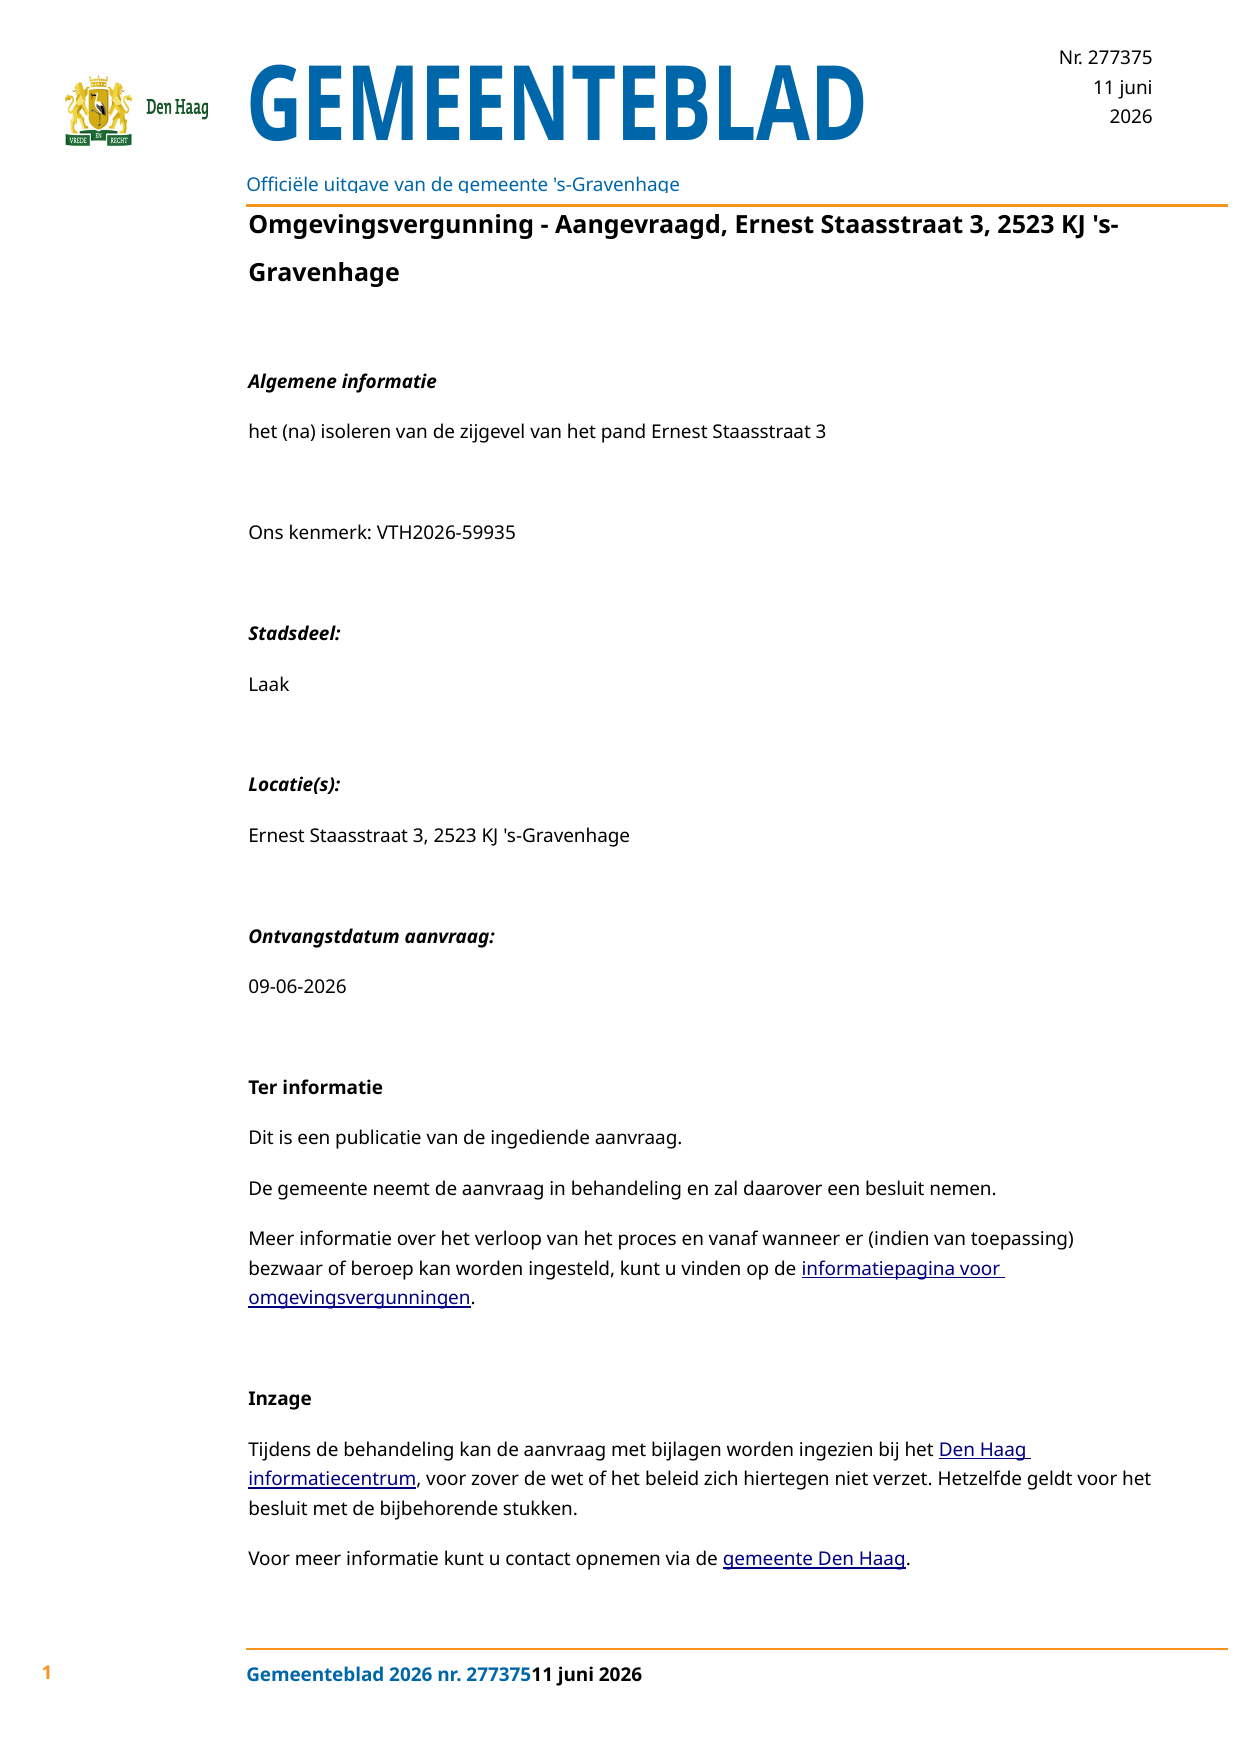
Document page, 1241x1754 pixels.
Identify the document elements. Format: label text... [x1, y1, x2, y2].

text Inzage [248, 1385, 1152, 1411]
picture [41, 47, 231, 172]
text Dit is een publicatie van de ingediende aanvraag. [248, 1124, 1152, 1150]
text Ter informatie [248, 1074, 1152, 1100]
text Meer informatie over het verloop van het proces en vanaf wanneer er (indien van toepassing) bezwaar of beroep kan worden ingesteld, kunt u vinden op de informatiepagina voor omgevingsvergunningen. [248, 1225, 1152, 1310]
text Algemene informatie [248, 368, 1152, 394]
text Tijdens de behandeling kan de aanvraag met bijlagen worden ingezien bij het Den Haag informatiecentrum, voor zover de wet of het beleid zich hiertegen niet verzet. Hetzelfde geldt voor het besluit met de bijbehorende stukken. [248, 1436, 1152, 1521]
text Ontvangstdatum aanvraag: [248, 923, 1152, 949]
text Stadsdeel: [248, 620, 1152, 646]
text Laak [248, 671, 1152, 697]
text 09-06-2026 [248, 973, 1152, 999]
text Locatie(s): [248, 772, 1152, 797]
text Omgevingsvergunning - Aangevraagd, Ernest Staasstraat 3, 2523 KJ 's-Gravenhage [248, 207, 1152, 288]
text De gemeente neemt de aanvraag in behandeling en zal daarover een besluit nemen. [248, 1175, 1152, 1201]
text Ons kenmerk: VTH2026-59935 [248, 519, 1152, 545]
text het (na) isoleren van de zijgevel van het pand Ernest Staasstraat 3 [248, 419, 1152, 444]
text Ernest Staasstraat 3, 2523 KJ 's-Gravenhage [248, 822, 1152, 848]
text Voor meer informatie kunt u contact opnemen via de gemeente Den Haag. [248, 1545, 1152, 1571]
